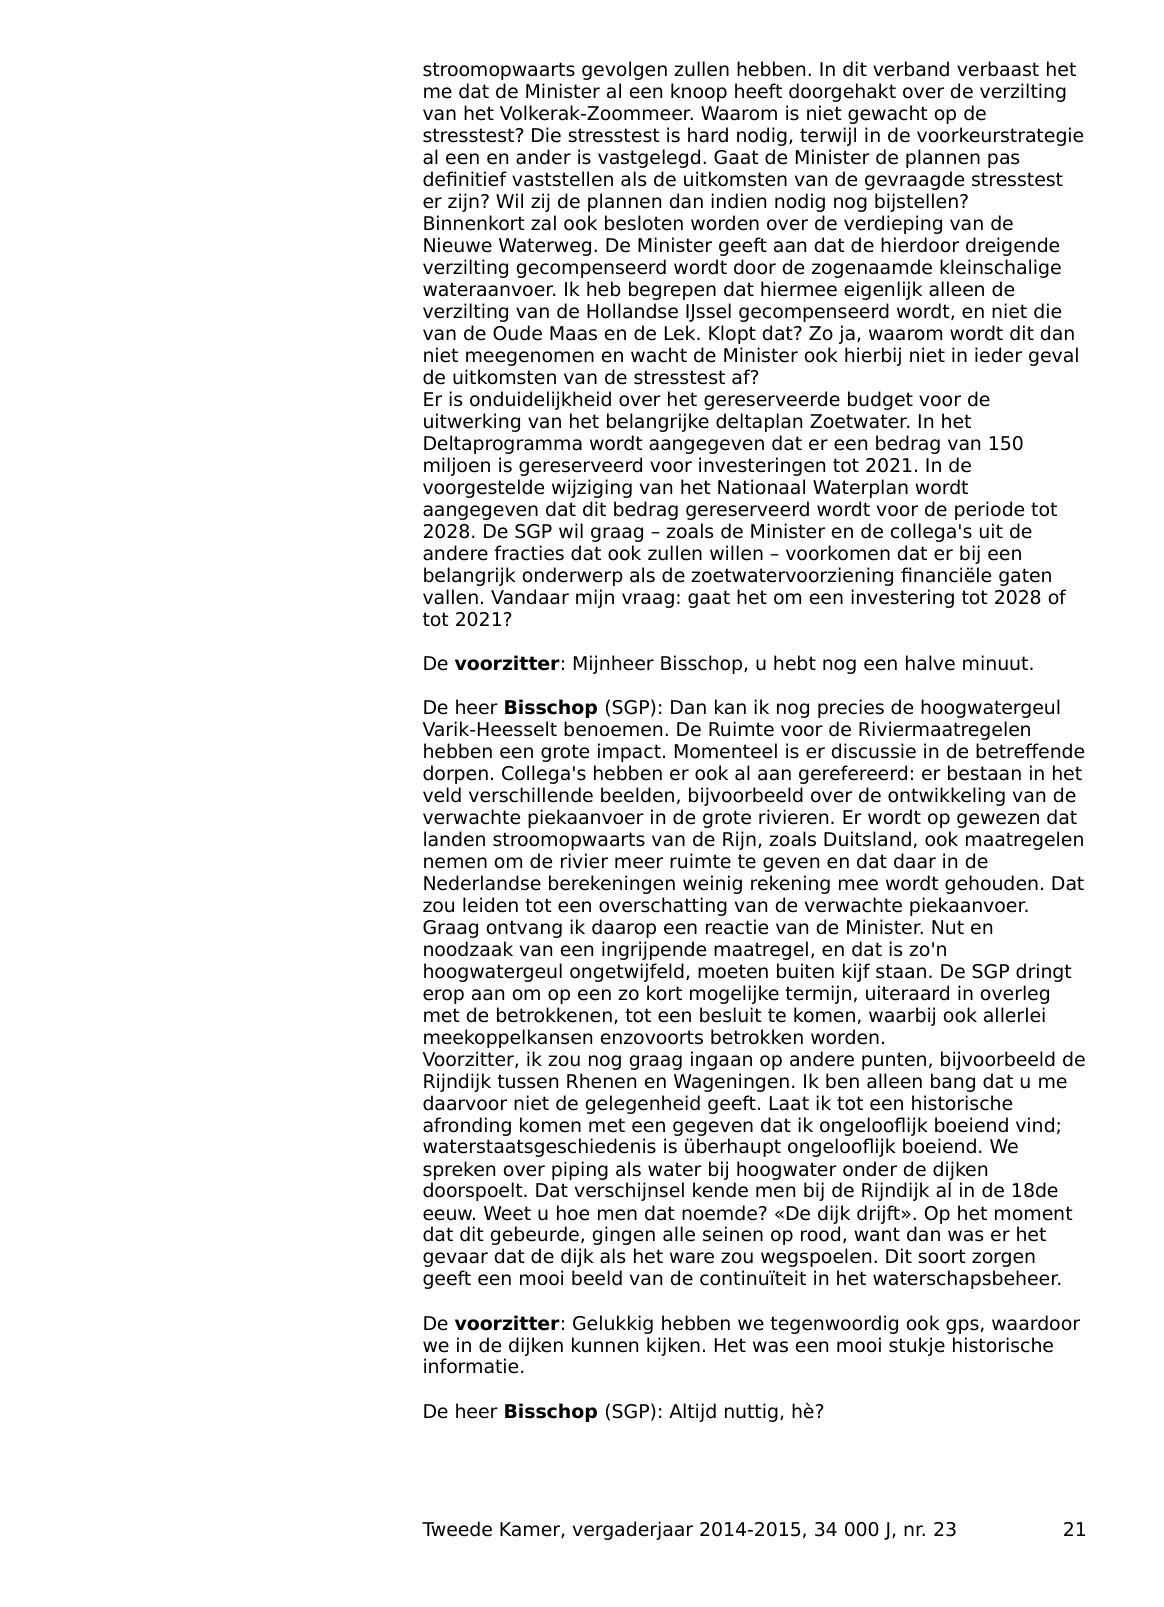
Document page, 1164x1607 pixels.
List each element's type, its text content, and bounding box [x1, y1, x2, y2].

text Binnenkort zal ook besloten worden over de verdieping van de Nieuwe Waterweg. De Minister geeft aan dat de hierdoor dreigende verzilting gecompenseerd wordt door de zogenaamde kleinschalige wateraanvoer. Ik heb begrepen dat hiermee eigenlijk alleen de verzilting van de Hollandse IJssel gecompenseerd wordt, en niet die van de Oude Maas en de Lek. Klopt dat? Zo ja, waarom wordt dit dan niet meegenomen en wacht de Minister ook hierbij niet in ieder geval de uitkomsten van de stresstest af? [422, 213, 1087, 389]
text De heer Bisschop (SGP): Altijd nuttig, hè? [422, 1401, 1087, 1423]
text De voorzitter: Gelukkig hebben we tegenwoordig ook gps, waardoor we in de dijken kunnen kijken. Het was een mooi stukje historische informatie. [422, 1312, 1087, 1378]
text De heer Bisschop (SGP): Dan kan ik nog precies de hoogwatergeul Varik-Heesselt benoemen. De Ruimte voor de Riviermaatregelen hebben een grote impact. Momenteel is er discussie in de betreffende dorpen. Collega's hebben er ook al aan gerefereerd: er bestaan in het veld verschillende beelden, bijvoorbeeld over de ontwikkeling van de verwachte piekaanvoer in de grote rivieren. Er wordt op gewezen dat landen stroomopwaarts van de Rijn, zoals Duitsland, ook maatregelen nemen om de rivier meer ruimte te geven en dat daar in de Nederlandse berekeningen weinig rekening mee wordt gehouden. Dat zou leiden tot een overschatting van de verwachte piekaanvoer. Graag ontvang ik daarop een reactie van de Minister. Nut en noodzaak van een ingrijpende maatregel, en dat is zo'n hoogwatergeul ongetwijfeld, moeten buiten kijf staan. De SGP dringt erop aan om op een zo kort mogelijke termijn, uiteraard in overleg met de betrokkenen, tot een besluit te komen, waarbij ook allerlei meekoppelkansen enzovoorts betrokken worden. [422, 697, 1087, 1048]
text stroomopwaarts gevolgen zullen hebben. In dit verband verbaast het me dat de Minister al een knoop heeft doorgehakt over de verzilting van het Volkerak-Zoommeer. Waarom is niet gewacht op de stresstest? Die stresstest is hard nodig, terwijl in de voorkeurstrategie al een en ander is vastgelegd. Gaat de Minister de plannen pas definitief vaststellen als de uitkomsten van de gevraagde stresstest er zijn? Wil zij de plannen dan indien nodig nog bijstellen? [422, 59, 1087, 213]
text Voorzitter, ik zou nog graag ingaan op andere punten, bijvoorbeeld de Rijndijk tussen Rhenen en Wageningen. Ik ben alleen bang dat u me daarvoor niet de gelegenheid geeft. Laat ik tot een historische afronding komen met een gegeven dat ik ongelooflijk boeiend vind; waterstaatsgeschiedenis is überhaupt ongelooflijk boeiend. We spreken over piping als water bij hoogwater onder de dijken doorspoelt. Dat verschijnsel kende men bij de Rijndijk al in de 18de eeuw. Weet u hoe men dat noemde? «De dijk drijft». Op het moment dat dit gebeurde, gingen alle seinen op rood, want dan was er het gevaar dat de dijk als het ware zou wegspoelen. Dit soort zorgen geeft een mooi beeld van de continuïteit in het waterschapsbeheer. [422, 1048, 1087, 1290]
text De voorzitter: Mijnheer Bisschop, u hebt nog een halve minuut. [422, 653, 1087, 675]
text Er is onduidelijkheid over het gereserveerde budget voor de uitwerking van het belangrijke deltaplan Zoetwater. In het Deltaprogramma wordt aangegeven dat er een bedrag van 150 miljoen is gereserveerd voor investeringen tot 2021. In de voorgestelde wijziging van het Nationaal Waterplan wordt aangegeven dat dit bedrag gereserveerd wordt voor de periode tot 2028. De SGP wil graag – zoals de Minister en de collega's uit de andere fracties dat ook zullen willen – voorkomen dat er bij een belangrijk onderwerp als de zoetwatervoorziening financiële gaten vallen. Vandaar mijn vraag: gaat het om een investering tot 2028 of tot 2021? [422, 389, 1087, 631]
